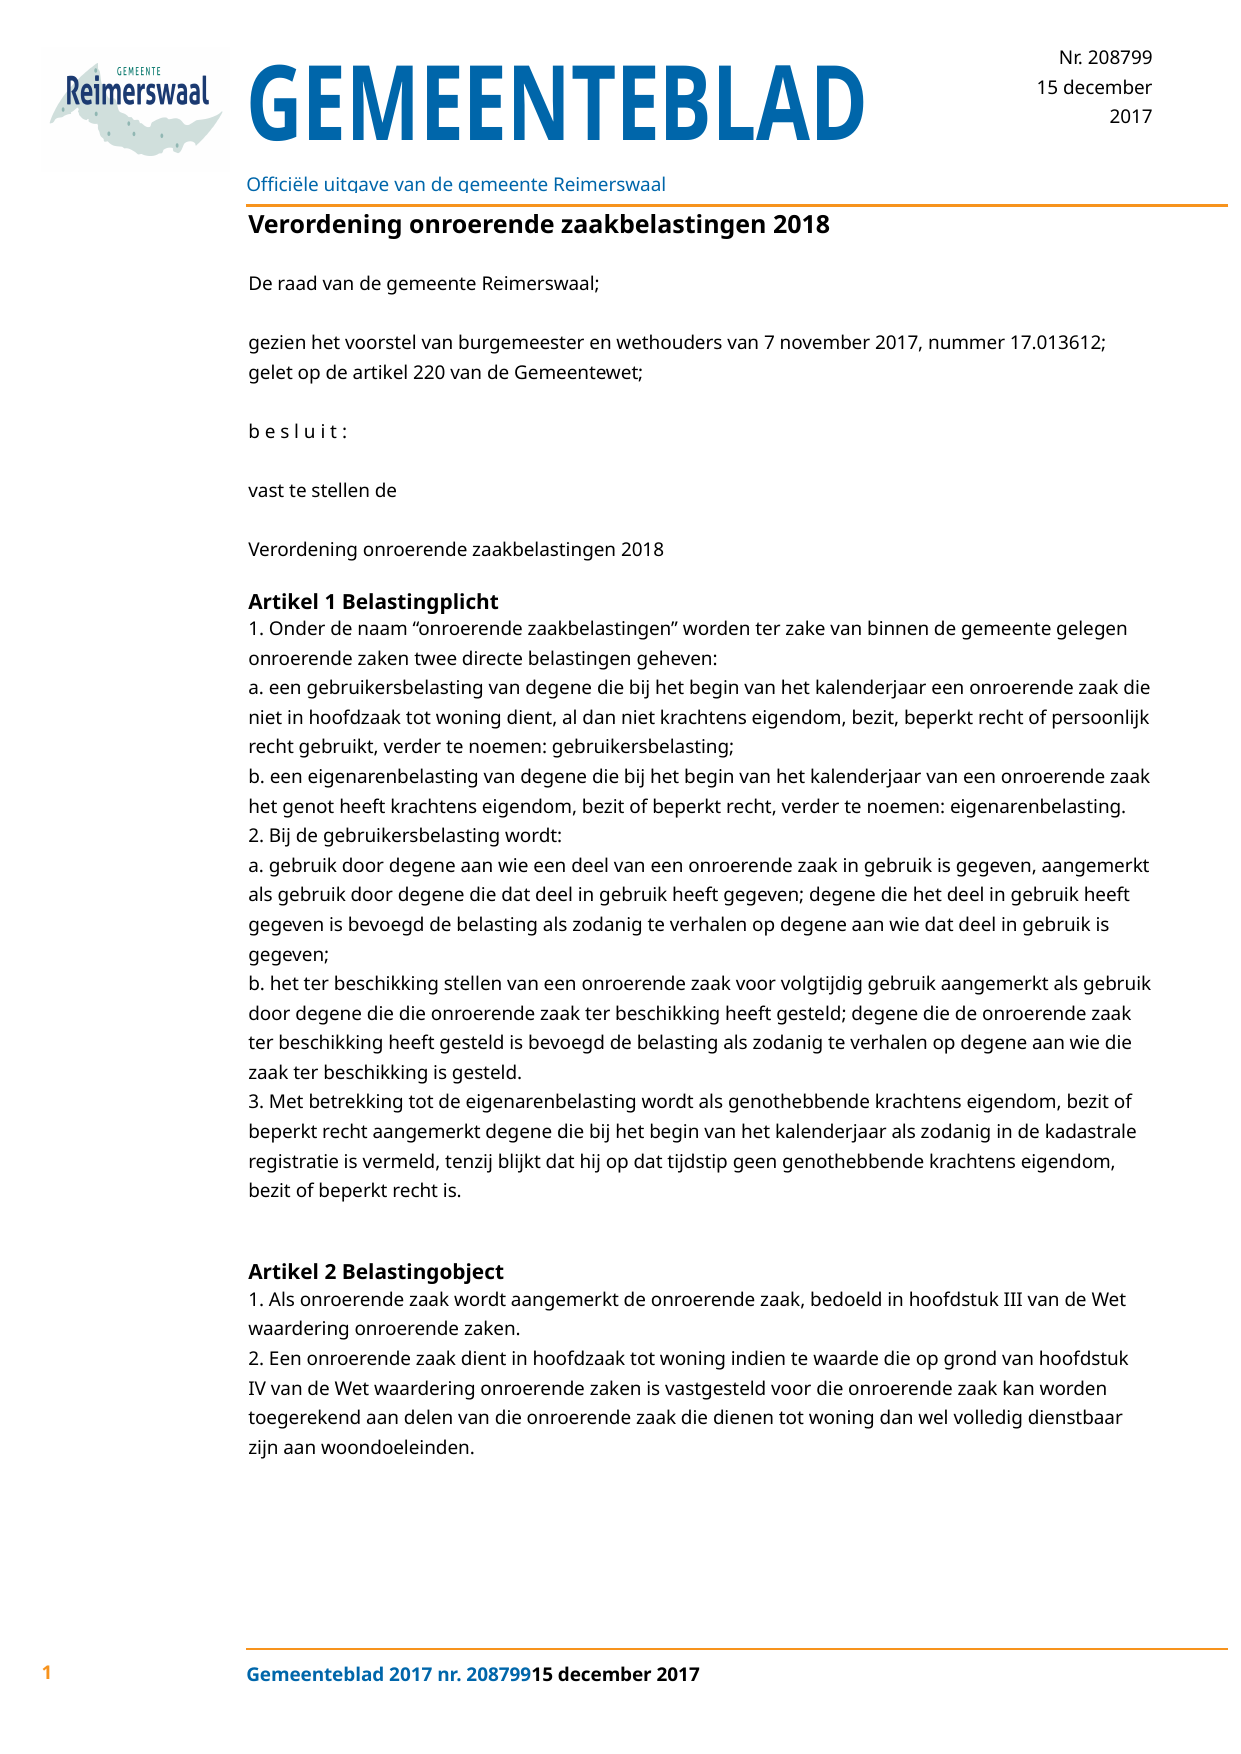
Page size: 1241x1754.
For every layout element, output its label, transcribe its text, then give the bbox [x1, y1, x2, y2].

text gezien het voorstel van burgemeester en wethouders van 7 november 2017, nummer 17.013612; gelet op de artikel 220 van de Gemeentewet; [248, 329, 1152, 385]
text 3. Met betrekking tot de eigenarenbelasting wordt als genothebbende krachtens eigendom, bezit of beperkt recht aangemerkt degene die bij het begin van het kalenderjaar als zodanig in de kadastrale registratie is vermeld, tenzij blijkt dat hij op dat tijdstip geen genothebbende krachtens eigendom, bezit of beperkt recht is. [248, 1089, 1152, 1203]
text Verordening onroerende zaakbelastingen 2018 [248, 537, 1152, 562]
text 1. Als onroerende zaak wordt aangemerkt de onroerende zaak, bedoeld in hoofdstuk III van de Wet waardering onroerende zaken. [248, 1286, 1152, 1341]
text b. een eigenarenbelasting van degene die bij het begin van het kalenderjaar van een onroerende zaak het genot heeft krachtens eigendom, bezit of beperkt recht, verder te noemen: eigenarenbelasting. [248, 763, 1152, 819]
text a. een gebruikersbelasting van degene die bij het begin van het kalenderjaar een onroerende zaak die niet in hoofdzaak tot woning dient, al dan niet krachtens eigendom, bezit, beperkt recht of persoonlijk recht gebruikt, verder te noemen: gebruikersbelasting; [248, 674, 1152, 759]
text Artikel 1 Belastingplicht [248, 587, 1152, 615]
text b e s l u i t : [248, 418, 1152, 444]
text b. het ter beschikking stellen van een onroerende zaak voor volgtijdig gebruik aangemerkt als gebruik door degene die die onroerende zaak ter beschikking heeft gesteld; degene die de onroerende zaak ter beschikking heeft gesteld is bevoegd de belasting als zodanig te verhalen op degene aan wie die zaak ter beschikking is gesteld. [248, 970, 1152, 1085]
text Artikel 2 Belastingobject [248, 1257, 1152, 1286]
text 1. Onder de naam “onroerende zaakbelastingen” worden ter zake van binnen de gemeente gelegen onroerende zaken twee directe belastingen geheven: [248, 615, 1152, 671]
text 2. Bij de gebruikersbelasting wordt: [248, 822, 1152, 848]
text De raad van de gemeente Reimerswaal; [248, 270, 1152, 296]
text a. gebruik door degene aan wie een deel van een onroerende zaak in gebruik is gegeven, aangemerkt als gebruik door degene die dat deel in gebruik heeft gegeven; degene die het deel in gebruik heeft gegeven is bevoegd de belasting als zodanig te verhalen op degene aan wie dat deel in gebruik is gegeven; [248, 852, 1152, 967]
text Verordening onroerende zaakbelastingen 2018 [248, 207, 1152, 241]
text vast te stellen de [248, 477, 1152, 503]
picture [41, 47, 231, 172]
text 2. Een onroerende zaak dient in hoofdzaak tot woning indien te waarde die op grond van hoofdstuk IV van de Wet waardering onroerende zaken is vastgesteld voor die onroerende zaak kan worden toegerekend aan delen van die onroerende zaak die dienen tot woning dan wel volledig dienstbaar zijn aan woondoeleinden. [248, 1345, 1152, 1459]
